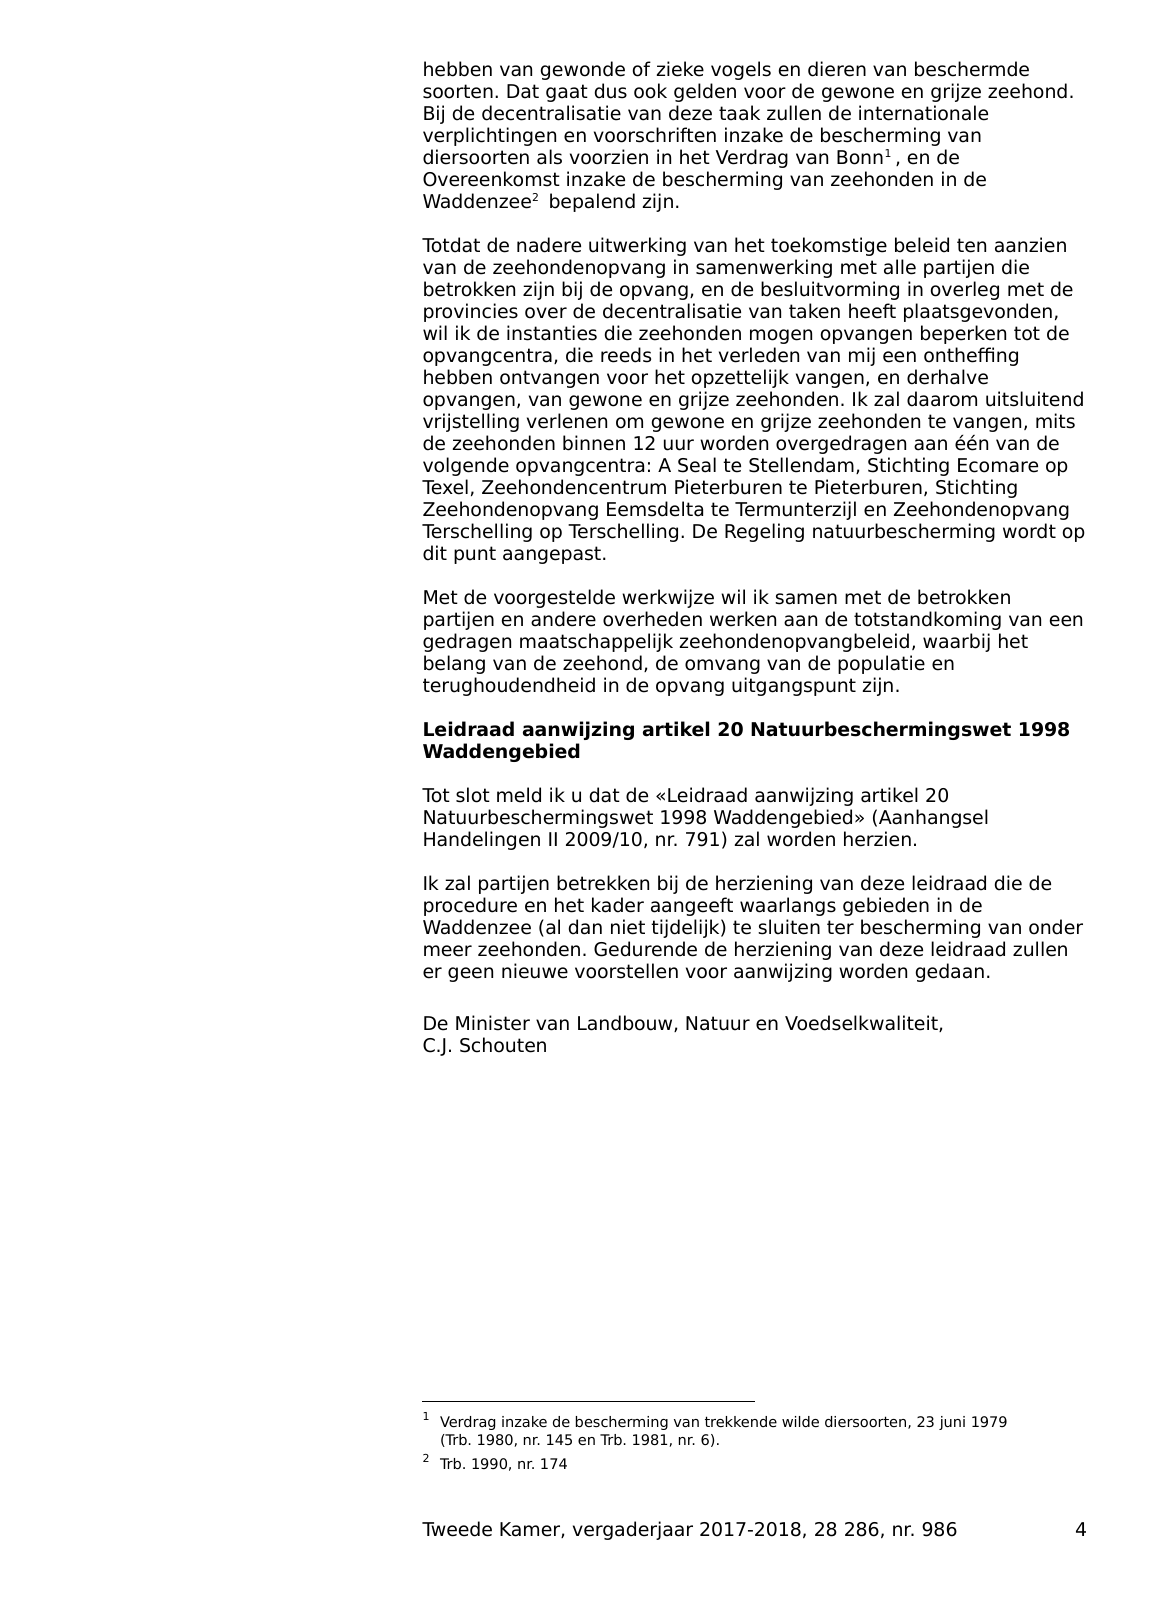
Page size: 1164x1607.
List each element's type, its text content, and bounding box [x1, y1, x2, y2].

text Trb. 1990, nr. 174 [422, 1452, 1087, 1474]
text hebben van gewonde of zieke vogels en dieren van beschermde soorten. Dat gaat dus ook gelden voor de gewone en grijze zeehond. Bij de decentralisatie van deze taak zullen de internationale verplichtingen en voorschriften inzake de bescherming van diersoorten als voorzien in het Verdrag van Bonn, en de Overeenkomst inzake de bescherming van zeehonden in de Waddenzee bepalend zijn. [422, 59, 1087, 213]
subtitle Leidraad aanwijzing artikel 20 Natuurbeschermingswet 1998 Waddengebied [422, 719, 1087, 763]
text Met de voorgestelde werkwijze wil ik samen met de betrokken partijen en andere overheden werken aan de totstandkoming van een gedragen maatschappelijk zeehondenopvangbeleid, waarbij het belang van de zeehond, de omvang van de populatie en terughoudendheid in de opvang uitgangspunt zijn. [422, 587, 1087, 697]
text Tot slot meld ik u dat de «Leidraad aanwijzing artikel 20 Natuurbeschermingswet 1998 Waddengebied» (Aanhangsel Handelingen II 2009/10, nr. 791) zal worden herzien. [422, 785, 1087, 851]
text Totdat de nadere uitwerking van het toekomstige beleid ten aanzien van de zeehondenopvang in samenwerking met alle partijen die betrokken zijn bij de opvang, en de besluitvorming in overleg met de provincies over de decentralisatie van taken heeft plaatsgevonden, wil ik de instanties die zeehonden mogen opvangen beperken tot de opvangcentra, die reeds in het verleden van mij een ontheffing hebben ontvangen voor het opzettelijk vangen, en derhalve opvangen, van gewone en grijze zeehonden. Ik zal daarom uitsluitend vrijstelling verlenen om gewone en grijze zeehonden te vangen, mits de zeehonden binnen 12 uur worden overgedragen aan één van de volgende opvangcentra: A Seal te Stellendam, Stichting Ecomare op Texel, Zeehondencentrum Pieterburen te Pieterburen, Stichting Zeehondenopvang Eemsdelta te Termunterzijl en Zeehondenopvang Terschelling op Terschelling. De Regeling natuurbescherming wordt op dit punt aangepast. [422, 235, 1087, 565]
text Ik zal partijen betrekken bij de herziening van deze leidraad die de procedure en het kader aangeeft waarlangs gebieden in de Waddenzee (al dan niet tijdelijk) te sluiten ter bescherming van onder meer zeehonden. Gedurende de herziening van deze leidraad zullen er geen nieuwe voorstellen voor aanwijzing worden gedaan. [422, 873, 1087, 983]
text De Minister van Landbouw, Natuur en Voedselkwaliteit, C.J. Schouten [422, 1013, 1087, 1057]
text Verdrag inzake de bescherming van trekkende wilde diersoorten, 23 juni 1979 (Trb. 1980, nr. 145 en Trb. 1981, nr. 6). [422, 1410, 1087, 1449]
